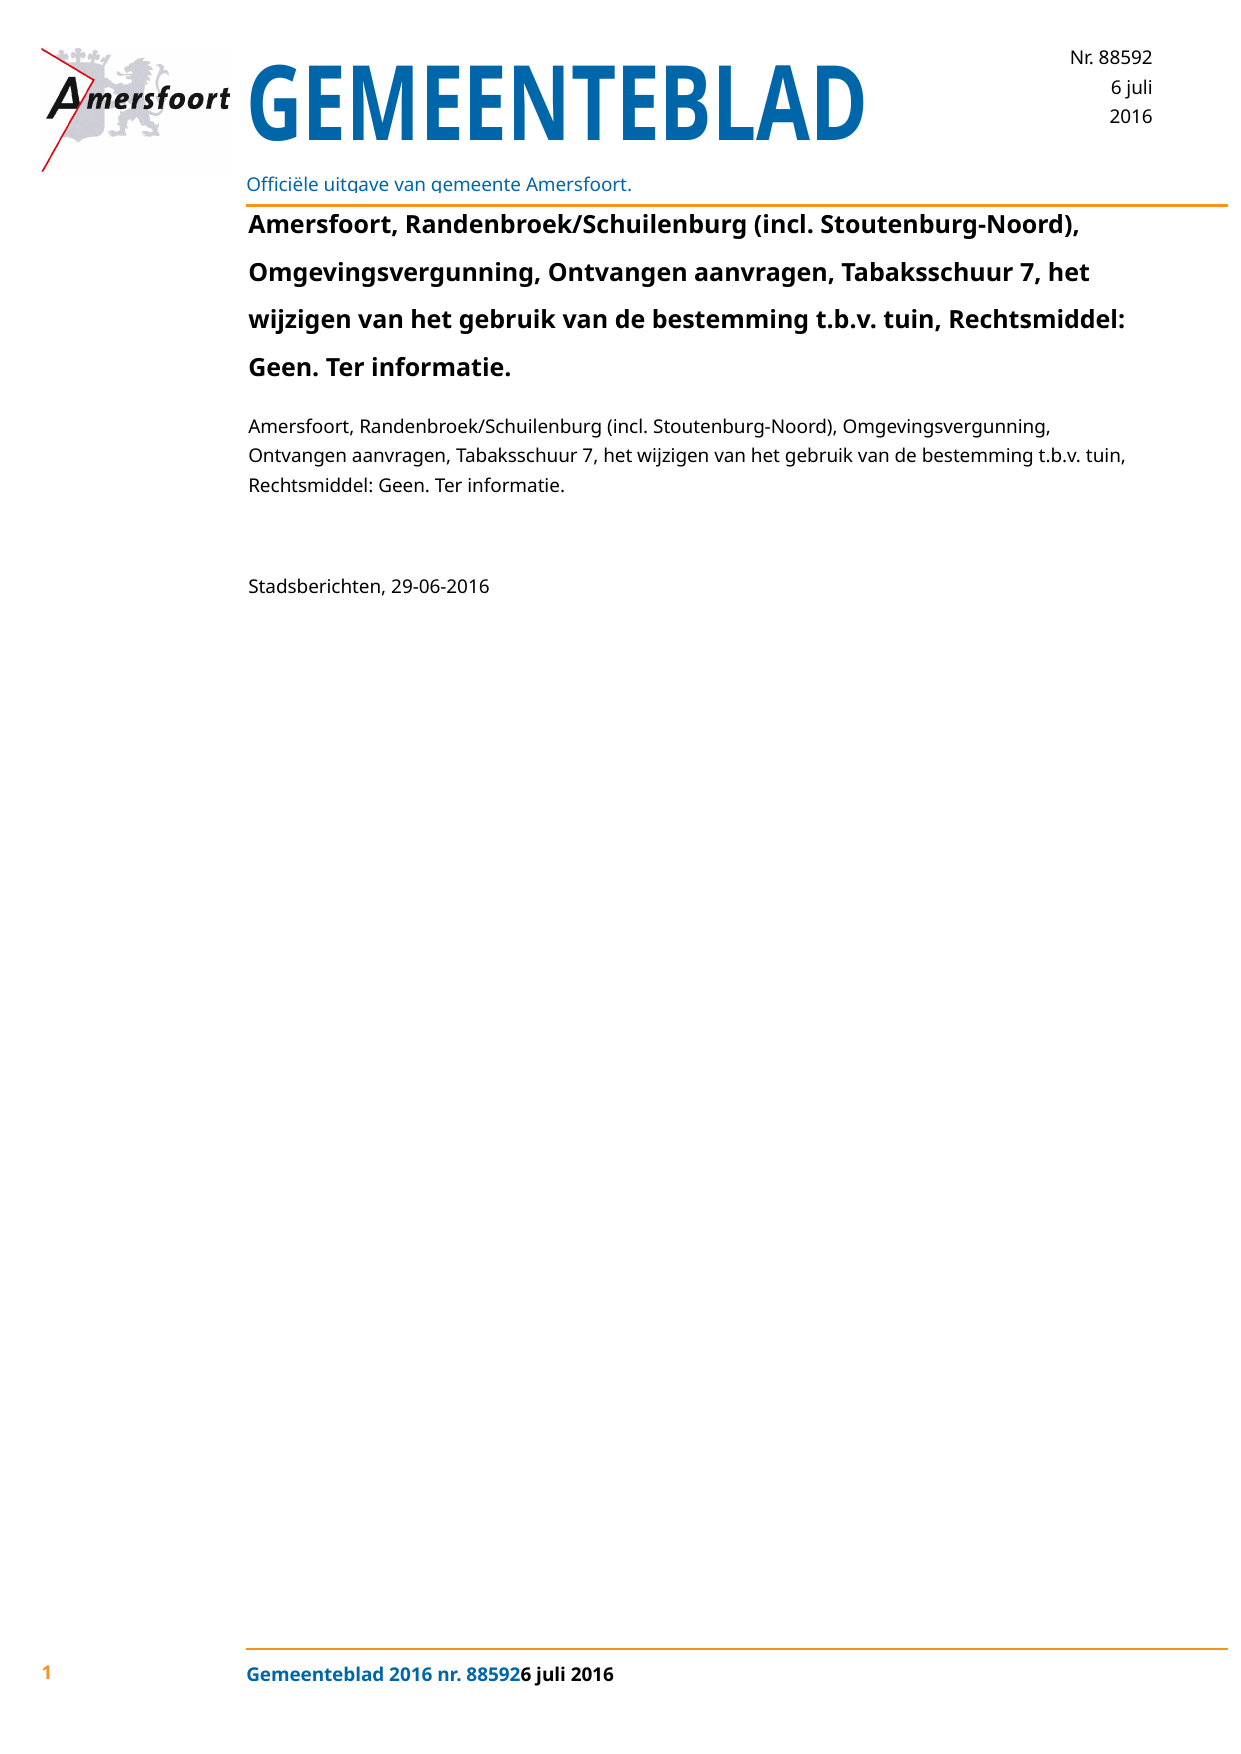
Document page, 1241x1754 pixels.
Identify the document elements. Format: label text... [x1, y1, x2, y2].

picture [41, 47, 231, 172]
text Amersfoort, Randenbroek/Schuilenburg (incl. Stoutenburg-Noord), Omgevingsvergunning, Ontvangen aanvragen, Tabaksschuur 7, het wijzigen van het gebruik van de bestemming t.b.v. tuin, Rechtsmiddel: Geen. Ter informatie. [248, 207, 1152, 384]
text Stadsberichten, 29-06-2016 [248, 573, 1152, 599]
text Amersfoort, Randenbroek/Schuilenburg (incl. Stoutenburg-Noord), Omgevingsvergunning, Ontvangen aanvragen, Tabaksschuur 7, het wijzigen van het gebruik van de bestemming t.b.v. tuin, Rechtsmiddel: Geen. Ter informatie. [248, 413, 1152, 498]
